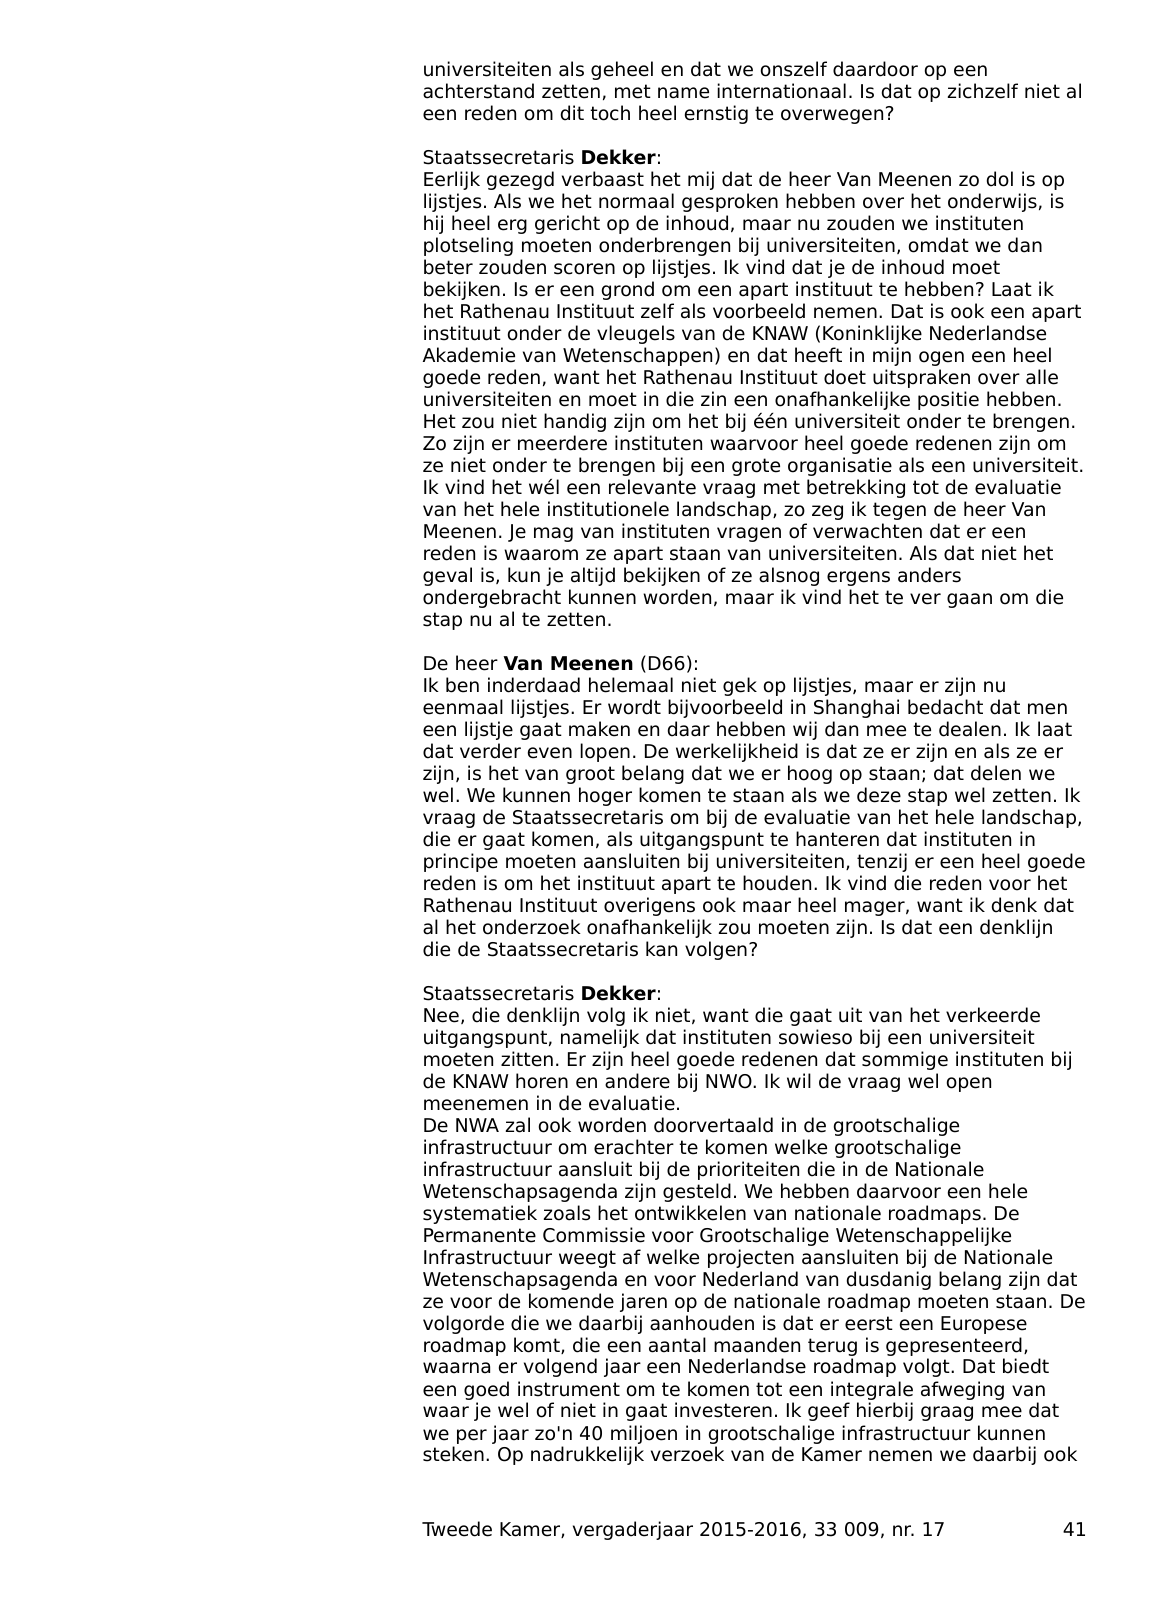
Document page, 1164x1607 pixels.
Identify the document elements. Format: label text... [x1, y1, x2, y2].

text Nee, die denklijn volg ik niet, want die gaat uit van het verkeerde uitgangspunt, namelijk dat instituten sowieso bij een universiteit moeten zitten. Er zijn heel goede redenen dat sommige instituten bij de KNAW horen en andere bij NWO. Ik wil de vraag wel open meenemen in de evaluatie. [422, 1005, 1087, 1115]
text universiteiten als geheel en dat we onszelf daardoor op een achterstand zetten, met name internationaal. Is dat op zichzelf niet al een reden om dit toch heel ernstig te overwegen? [422, 59, 1087, 125]
text Ik ben inderdaad helemaal niet gek op lijstjes, maar er zijn nu eenmaal lijstjes. Er wordt bijvoorbeeld in Shanghai bedacht dat men een lijstje gaat maken en daar hebben wij dan mee te dealen. Ik laat dat verder even lopen. De werkelijkheid is dat ze er zijn en als ze er zijn, is het van groot belang dat we er hoog op staan; dat delen we wel. We kunnen hoger komen te staan als we deze stap wel zetten. Ik vraag de Staatssecretaris om bij de evaluatie van het hele landschap, die er gaat komen, als uitgangspunt te hanteren dat instituten in principe moeten aansluiten bij universiteiten, tenzij er een heel goede reden is om het instituut apart te houden. Ik vind die reden voor het Rathenau Instituut overigens ook maar heel mager, want ik denk dat al het onderzoek onafhankelijk zou moeten zijn. Is dat een denklijn die de Staatssecretaris kan volgen? [422, 675, 1087, 961]
text Eerlijk gezegd verbaast het mij dat de heer Van Meenen zo dol is op lijstjes. Als we het normaal gesproken hebben over het onderwijs, is hij heel erg gericht op de inhoud, maar nu zouden we instituten plotseling moeten onderbrengen bij universiteiten, omdat we dan beter zouden scoren op lijstjes. Ik vind dat je de inhoud moet bekijken. Is er een grond om een apart instituut te hebben? Laat ik het Rathenau Instituut zelf als voorbeeld nemen. Dat is ook een apart instituut onder de vleugels van de KNAW (Koninklijke Nederlandse Akademie van Wetenschappen) en dat heeft in mijn ogen een heel goede reden, want het Rathenau Instituut doet uitspraken over alle universiteiten en moet in die zin een onafhankelijke positie hebben. Het zou niet handig zijn om het bij één universiteit onder te brengen. Zo zijn er meerdere instituten waarvoor heel goede redenen zijn om ze niet onder te brengen bij een grote organisatie als een universiteit. Ik vind het wél een relevante vraag met betrekking tot de evaluatie van het hele institutionele landschap, zo zeg ik tegen de heer Van Meenen. Je mag van instituten vragen of verwachten dat er een reden is waarom ze apart staan van universiteiten. Als dat niet het geval is, kun je altijd bekijken of ze alsnog ergens anders ondergebracht kunnen worden, maar ik vind het te ver gaan om die stap nu al te zetten. [422, 169, 1087, 631]
text De NWA zal ook worden doorvertaald in de grootschalige infrastructuur om erachter te komen welke grootschalige infrastructuur aansluit bij de prioriteiten die in de Nationale Wetenschapsagenda zijn gesteld. We hebben daarvoor een hele systematiek zoals het ontwikkelen van nationale roadmaps. De Permanente Commissie voor Grootschalige Wetenschappelijke Infrastructuur weegt af welke projecten aansluiten bij de Nationale Wetenschapsagenda en voor Nederland van dusdanig belang zijn dat ze voor de komende jaren op de nationale roadmap moeten staan. De volgorde die we daarbij aanhouden is dat er eerst een Europese roadmap komt, die een aantal maanden terug is gepresenteerd, waarna er volgend jaar een Nederlandse roadmap volgt. Dat biedt een goed instrument om te komen tot een integrale afweging van waar je wel of niet in gaat investeren. Ik geef hierbij graag mee dat we per jaar zo'n 40 miljoen in grootschalige infrastructuur kunnen steken. Op nadrukkelijk verzoek van de Kamer nemen we daarbij ook [422, 1115, 1087, 1466]
text Staatssecretaris Dekker: [422, 147, 1087, 169]
text De heer Van Meenen (D66): [422, 653, 1087, 675]
text Staatssecretaris Dekker: [422, 983, 1087, 1005]
